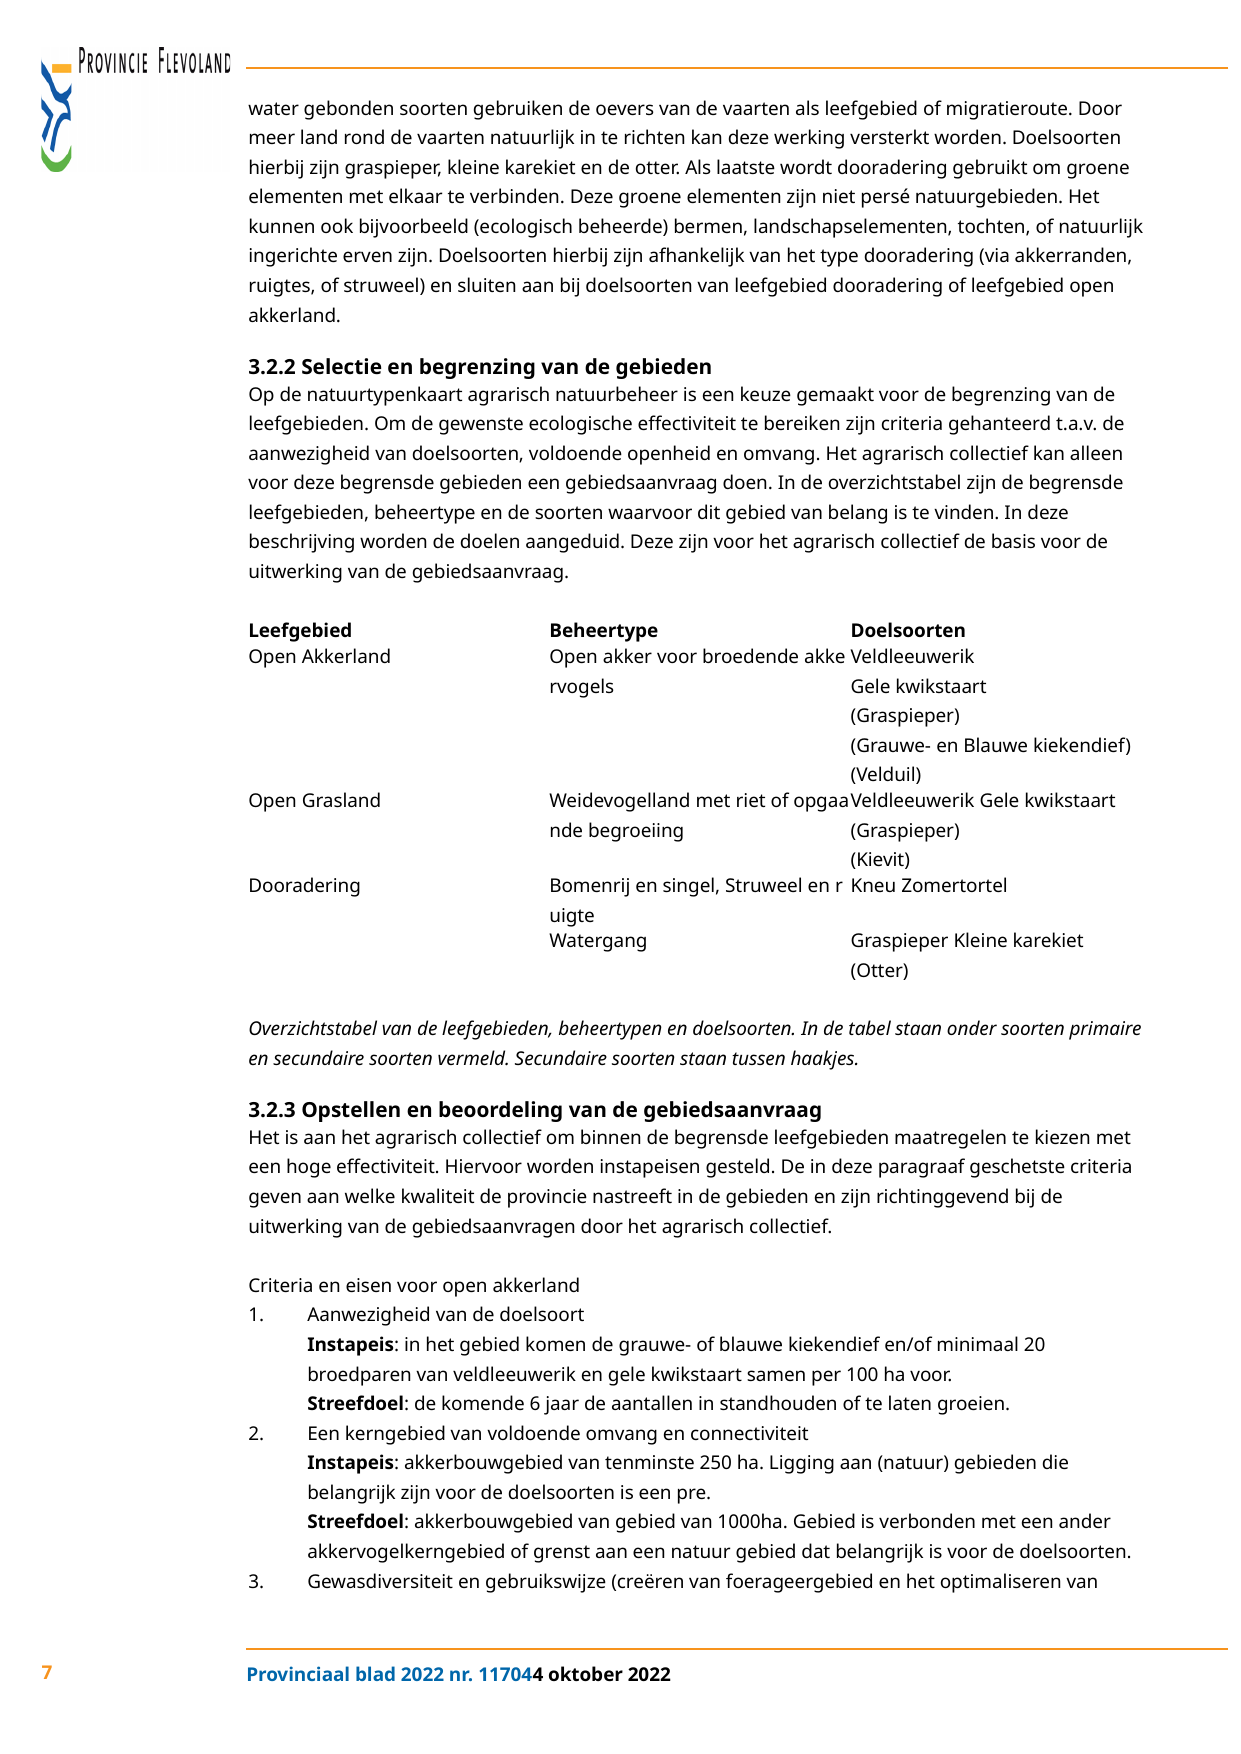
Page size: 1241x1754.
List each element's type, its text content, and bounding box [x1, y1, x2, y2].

table_cell Open Grasland [248, 787, 549, 872]
table_cell Graspieper Kleine karekiet (Otter) [850, 928, 1152, 983]
table_cell Weidevogelland met riet of opgaande begroeiing [549, 787, 850, 872]
list Aanwezigheid van de doelsoort [248, 1302, 1152, 1327]
picture [41, 47, 231, 172]
text water gebonden soorten gebruiken de oevers van de vaarten als leefgebied of migratieroute. Door meer land rond de vaarten natuurlijk in te richten kan deze werking versterkt worden. Doelsoorten hierbij zijn graspieper, kleine karekiet en de otter. Als laatste wordt dooradering gebruikt om groene elementen met elkaar te verbinden. Deze groene elementen zijn niet persé natuurgebieden. Het kunnen ook bijvoorbeeld (ecologisch beheerde) bermen, landschapselementen, tochten, of natuurlijk ingerichte erven zijn. Doelsoorten hierbij zijn afhankelijk van het type dooradering (via akkerranden, ruigtes, of struweel) en sluiten aan bij doelsoorten van leefgebied dooradering of leefgebied open akkerland. [248, 95, 1152, 328]
list Streefdoel: akkerbouwgebied van gebied van 1000ha. Gebied is verbonden met een ander akkervogelkerngebied of grenst aan een natuur gebied dat belangrijk is voor de doelsoorten. [248, 1509, 1152, 1564]
list Instapeis: in het gebied komen de grauwe- of blauwe kiekendief en/of minimaal 20 broedparen van veldleeuwerik en gele kwikstaart samen per 100 ha voor. [248, 1331, 1152, 1386]
table_cell Veldleeuwerik Gele kwikstaart (Graspieper) (Grauwe- en Blauwe kiekendief) (Velduil) [850, 643, 1152, 787]
text Op de natuurtypenkaart agrarisch natuurbeheer is een keuze gemaakt voor de begrenzing van de leefgebieden. Om de gewenste ecologische effectiviteit te bereiken zijn criteria gehanteerd t.a.v. de aanwezigheid van doelsoorten, voldoende openheid en omvang. Het agrarisch collectief kan alleen voor deze begrensde gebieden een gebiedsaanvraag doen. In de overzichtstabel zijn de begrensde leefgebieden, beheertype en de soorten waarvoor dit gebied van belang is te vinden. In deze beschrijving worden de doelen aangeduid. Deze zijn voor het agrarisch collectief de basis voor de uitwerking van de gebiedsaanvraag. [248, 381, 1152, 584]
text 3.2.2 Selectie en begrenzing van de gebieden [248, 352, 1152, 381]
list Streefdoel: de komende 6 jaar de aantallen in standhouden of te laten groeien. [248, 1390, 1152, 1416]
list Instapeis: akkerbouwgebied van tenminste 250 ha. Ligging aan (natuur) gebieden die belangrijk zijn voor de doelsoorten is een pre. [248, 1449, 1152, 1505]
text Het is aan het agrarisch collectief om binnen de begrensde leefgebieden maatregelen te kiezen met een hoge effectiviteit. Hiervoor worden instapeisen gesteld. De in deze paragraaf geschetste criteria geven aan welke kwaliteit de provincie nastreeft in de gebieden en zijn richtinggevend bij de uitwerking van de gebiedsaanvragen door het agrarisch collectief. [248, 1124, 1152, 1238]
table_header Beheertype [549, 618, 850, 643]
text Criteria en eisen voor open akkerland [248, 1272, 1152, 1298]
table_cell Veldleeuwerik Gele kwikstaart (Graspieper) (Kievit) [850, 787, 1152, 872]
table_cell Watergang [549, 928, 850, 983]
table_cell Bomenrij en singel, Struweel en ruigte [549, 872, 850, 927]
table_cell Open Akkerland [248, 643, 549, 787]
table_header Doelsoorten [850, 618, 1152, 643]
list Een kerngebied van voldoende omvang en connectiviteit [248, 1420, 1152, 1446]
table_header Leefgebied [248, 618, 549, 643]
table_cell Open akker voor broedende akkervogels [549, 643, 850, 787]
text 3.2.3 Opstellen en beoordeling van de gebiedsaanvraag [248, 1096, 1152, 1124]
list Gewasdiversiteit en gebruikswijze (creëren van foerageergebied en het optimaliseren van [248, 1568, 1152, 1593]
table_cell Dooradering [248, 872, 549, 927]
text Overzichtstabel van de leefgebieden, beheertypen en doelsoorten. In de tabel staan onder soorten primaire en secundaire soorten vermeld. Secundaire soorten staan tussen haakjes. [248, 1016, 1152, 1071]
table_cell [248, 928, 549, 983]
table_cell Kneu Zomertortel [850, 872, 1152, 927]
